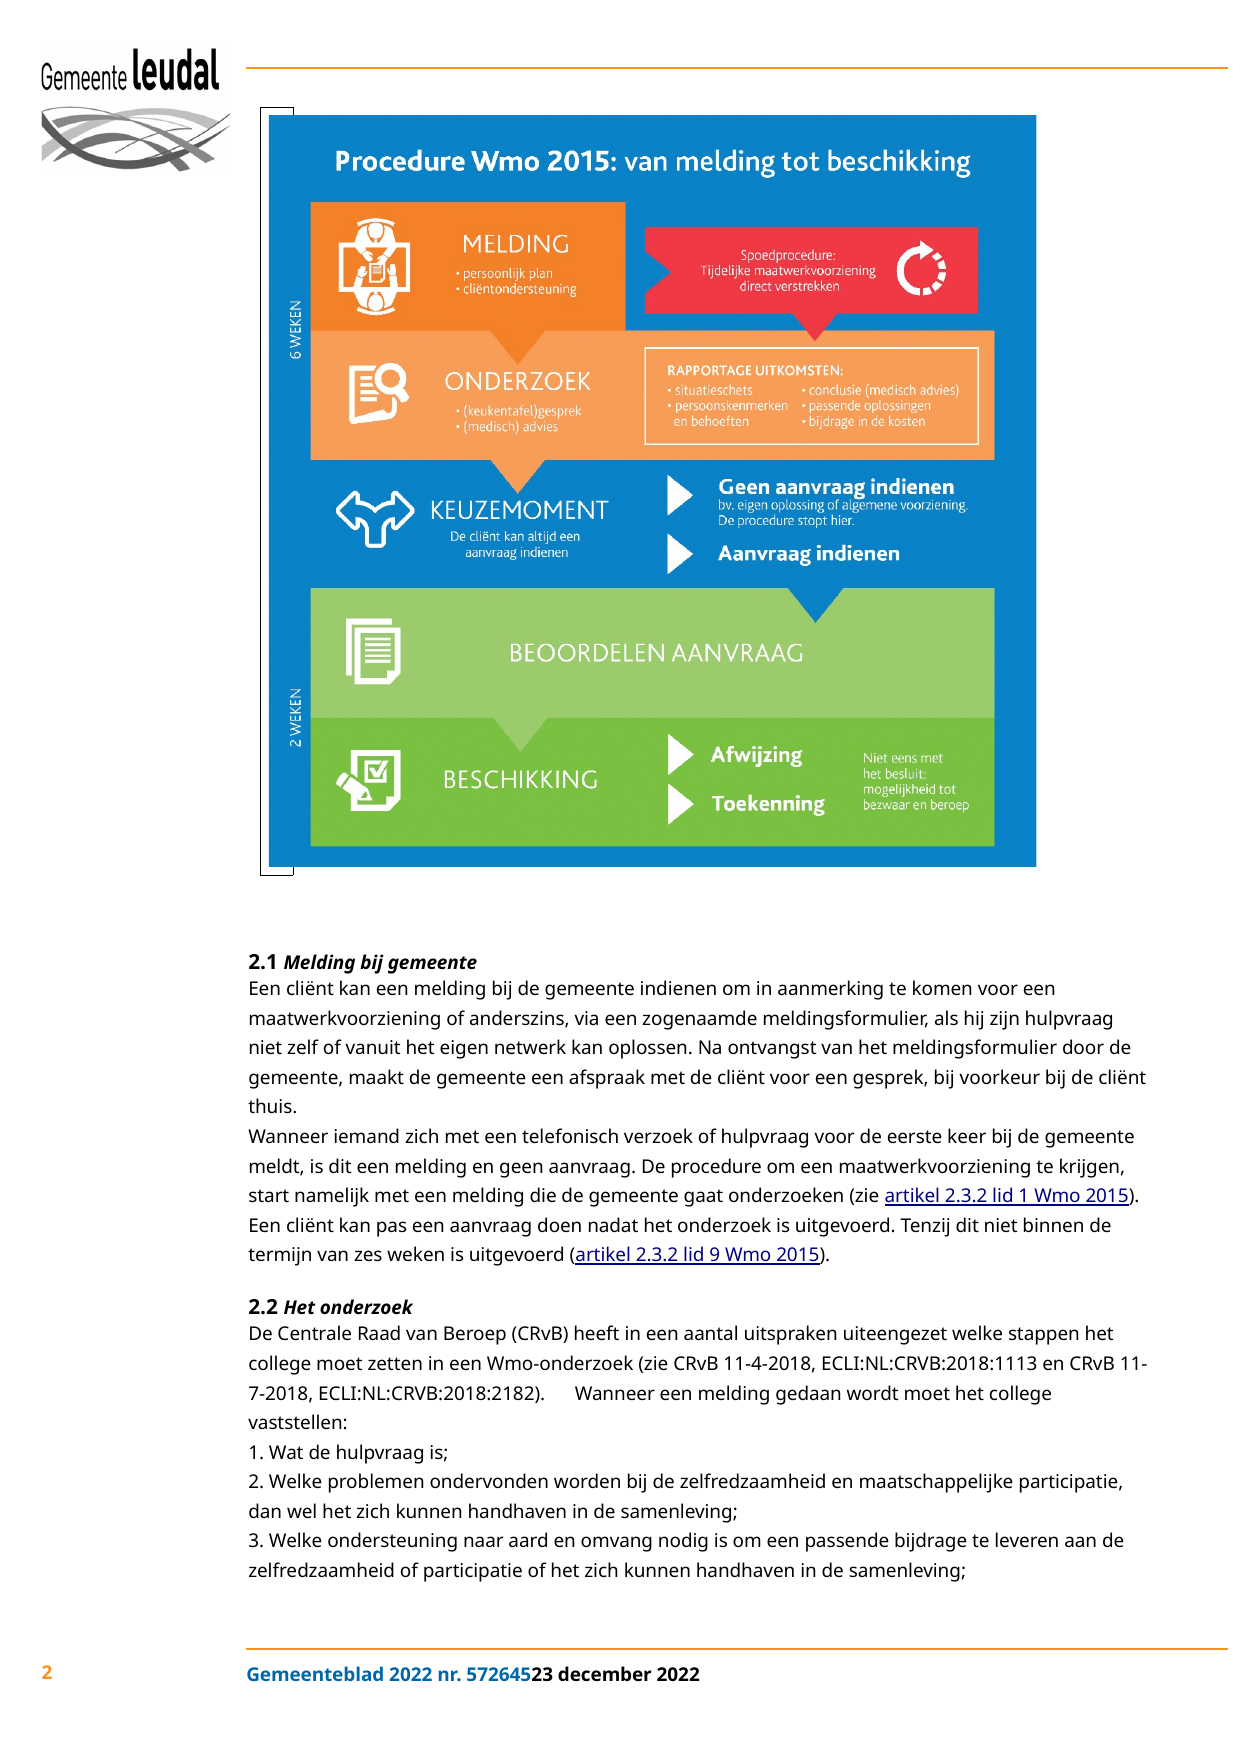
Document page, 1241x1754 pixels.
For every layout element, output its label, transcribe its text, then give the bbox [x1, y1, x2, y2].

text Wanneer iemand zich met een telefonisch verzoek of hulpvraag voor de eerste keer bij de gemeente meldt, is dit een melding en geen aanvraag. De procedure om een maatwerkvoorziening te krijgen, start namelijk met een melding die de gemeente gaat onderzoeken (zie artikel 2.3.2 lid 1 Wmo 2015). Een cliënt kan pas een aanvraag doen nadat het onderzoek is uitgevoerd. Tenzij dit niet binnen de termijn van zes weken is uitgevoerd (artikel 2.3.2 lid 9 Wmo 2015). [248, 1123, 1152, 1267]
picture [41, 47, 231, 172]
text 2.2 Het onderzoek [248, 1292, 1152, 1321]
text 3. Welke ondersteuning naar aard en omvang nodig is om een passende bijdrage te leveren aan de zelfredzaamheid of participatie of het zich kunnen handhaven in de samenleving; [248, 1528, 1152, 1583]
text De Centrale Raad van Beroep (CRvB) heeft in een aantal uitspraken uiteengezet welke stappen het college moet zetten in een Wmo-onderzoek (zie CRvB 11-4-2018, ECLI:NL:CRVB:2018:1113 en CRvB 11-7-2018, ECLI:NL:CRVB:2018:2182). Wanneer een melding gedaan wordt moet het college vaststellen: [248, 1321, 1152, 1435]
text 2. Welke problemen ondervonden worden bij de zelfredzaamheid en maatschappelijke participatie, dan wel het zich kunnen handhaven in de samenleving; [248, 1468, 1152, 1524]
text Een cliënt kan een melding bij de gemeente indienen om in aanmerking te komen voor een maatwerkvoorziening of anderszins, via een zogenaamde meldingsformulier, als hij zijn hulpvraag niet zelf of vanuit het eigen netwerk kan oplossen. Na ontvangst van het meldingsformulier door de gemeente, maakt de gemeente een afspraak met de cliënt voor een gesprek, bij voorkeur bij de cliënt thuis. [248, 975, 1152, 1119]
text 2.1 Melding bij gemeente [248, 947, 1152, 975]
picture [268, 115, 1037, 867]
text 1. Wat de hulpvraag is; [248, 1439, 1152, 1464]
